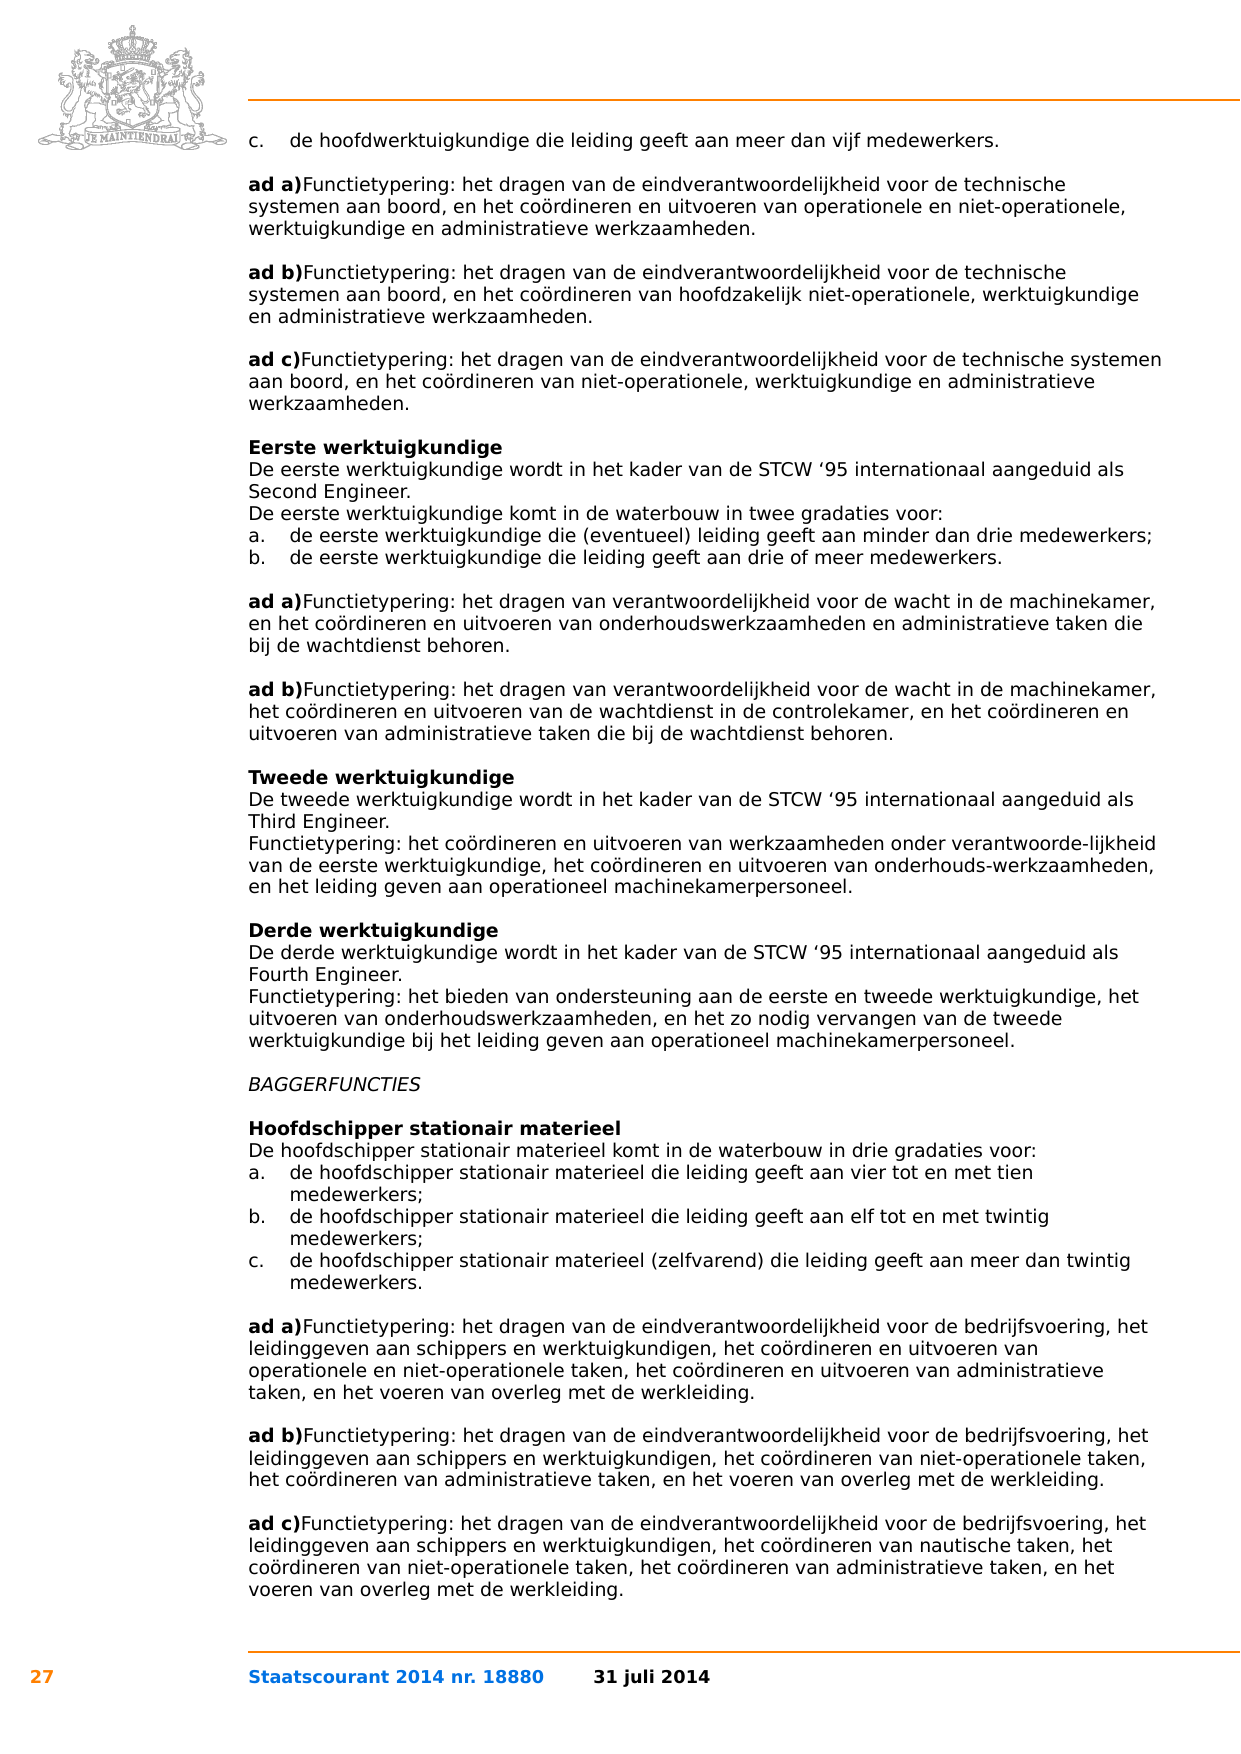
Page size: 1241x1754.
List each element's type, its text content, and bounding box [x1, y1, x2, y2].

subtitle BAGGERFUNCTIES [248, 1074, 1163, 1096]
text c. de hoofdschipper stationair materieel (zelfvarend) die leiding geeft aan meer dan twintig medewerkers. [248, 1250, 1163, 1294]
text ad b)Functietypering: het dragen van de eindverantwoordelijkheid voor de bedrijfsvoering, het leidinggeven aan schippers en werktuigkundigen, het coördineren van niet-operationele taken, het coördineren van administratieve taken, en het voeren van overleg met de werkleiding. [248, 1425, 1163, 1491]
text Functietypering: het coördineren en uitvoeren van werkzaamheden onder verantwoorde-lijkheid van de eerste werktuigkundige, het coördineren en uitvoeren van onderhouds-werkzaamheden, en het leiding geven aan operationeel machinekamerpersoneel. [248, 832, 1163, 898]
text a. de eerste werktuigkundige die (eventueel) leiding geeft aan minder dan drie medewerkers; [248, 525, 1163, 547]
text ad c)Functietypering: het dragen van de eindverantwoordelijkheid voor de bedrijfsvoering, het leidinggeven aan schippers en werktuigkundigen, het coördineren van nautische taken, het coördineren van niet-operationele taken, het coördineren van administratieve taken, en het voeren van overleg met de werkleiding. [248, 1513, 1163, 1601]
text ad c)Functietypering: het dragen van de eindverantwoordelijkheid voor de technische systemen aan boord, en het coördineren van niet-operationele, werktuigkundige en administratieve werkzaamheden. [248, 349, 1163, 415]
text c. de hoofdwerktuigkundige die leiding geeft aan meer dan vijf medewerkers. [248, 130, 1163, 152]
text ad a)Functietypering: het dragen van de eindverantwoordelijkheid voor de bedrijfsvoering, het leidinggeven aan schippers en werktuigkundigen, het coördineren en uitvoeren van operationele en niet-operationele taken, het coördineren en uitvoeren van administratieve taken, en het voeren van overleg met de werkleiding. [248, 1316, 1163, 1403]
text b. de eerste werktuigkundige die leiding geeft aan drie of meer medewerkers. [248, 547, 1163, 569]
text a. de hoofdschipper stationair materieel die leiding geeft aan vier tot en met tien medewerkers; [248, 1162, 1163, 1206]
text De eerste werktuigkundige komt in de waterbouw in twee gradaties voor: [248, 503, 1163, 525]
text Functietypering: het bieden van ondersteuning aan de eerste en tweede werktuigkundige, het uitvoeren van onderhoudswerkzaamheden, en het zo nodig vervangen van de tweede werktuigkundige bij het leiding geven aan operationeel machinekamerpersoneel. [248, 986, 1163, 1052]
text ad a)Functietypering: het dragen van de eindverantwoordelijkheid voor de technische systemen aan boord, en het coördineren en uitvoeren van operationele en niet-operationele, werktuigkundige en administratieve werkzaamheden. [248, 174, 1163, 240]
picture [38, 25, 227, 150]
text Hoofdschipper stationair materieel [248, 1118, 1163, 1140]
text Tweede werktuigkundige [248, 767, 1163, 788]
text De tweede werktuigkundige wordt in het kader van de STCW ‘95 internationaal aangeduid als Third Engineer. [248, 788, 1163, 832]
text ad a)Functietypering: het dragen van verantwoordelijkheid voor de wacht in de machinekamer, en het coördineren en uitvoeren van onderhoudswerkzaamheden en administratieve taken die bij de wachtdienst behoren. [248, 591, 1163, 657]
text Eerste werktuigkundige [248, 437, 1163, 459]
text De derde werktuigkundige wordt in het kader van de STCW ‘95 internationaal aangeduid als Fourth Engineer. [248, 942, 1163, 986]
text Derde werktuigkundige [248, 920, 1163, 942]
text ad b)Functietypering: het dragen van de eindverantwoordelijkheid voor de technische systemen aan boord, en het coördineren van hoofdzakelijk niet-operationele, werktuigkundige en administratieve werkzaamheden. [248, 262, 1163, 327]
text b. de hoofdschipper stationair materieel die leiding geeft aan elf tot en met twintig medewerkers; [248, 1206, 1163, 1250]
text ad b)Functietypering: het dragen van verantwoordelijkheid voor de wacht in de machinekamer, het coördineren en uitvoeren van de wachtdienst in de controlekamer, en het coördineren en uitvoeren van administratieve taken die bij de wachtdienst behoren. [248, 679, 1163, 745]
text De hoofdschipper stationair materieel komt in de waterbouw in drie gradaties voor: [248, 1140, 1163, 1162]
text De eerste werktuigkundige wordt in het kader van de STCW ‘95 internationaal aangeduid als Second Engineer. [248, 459, 1163, 503]
